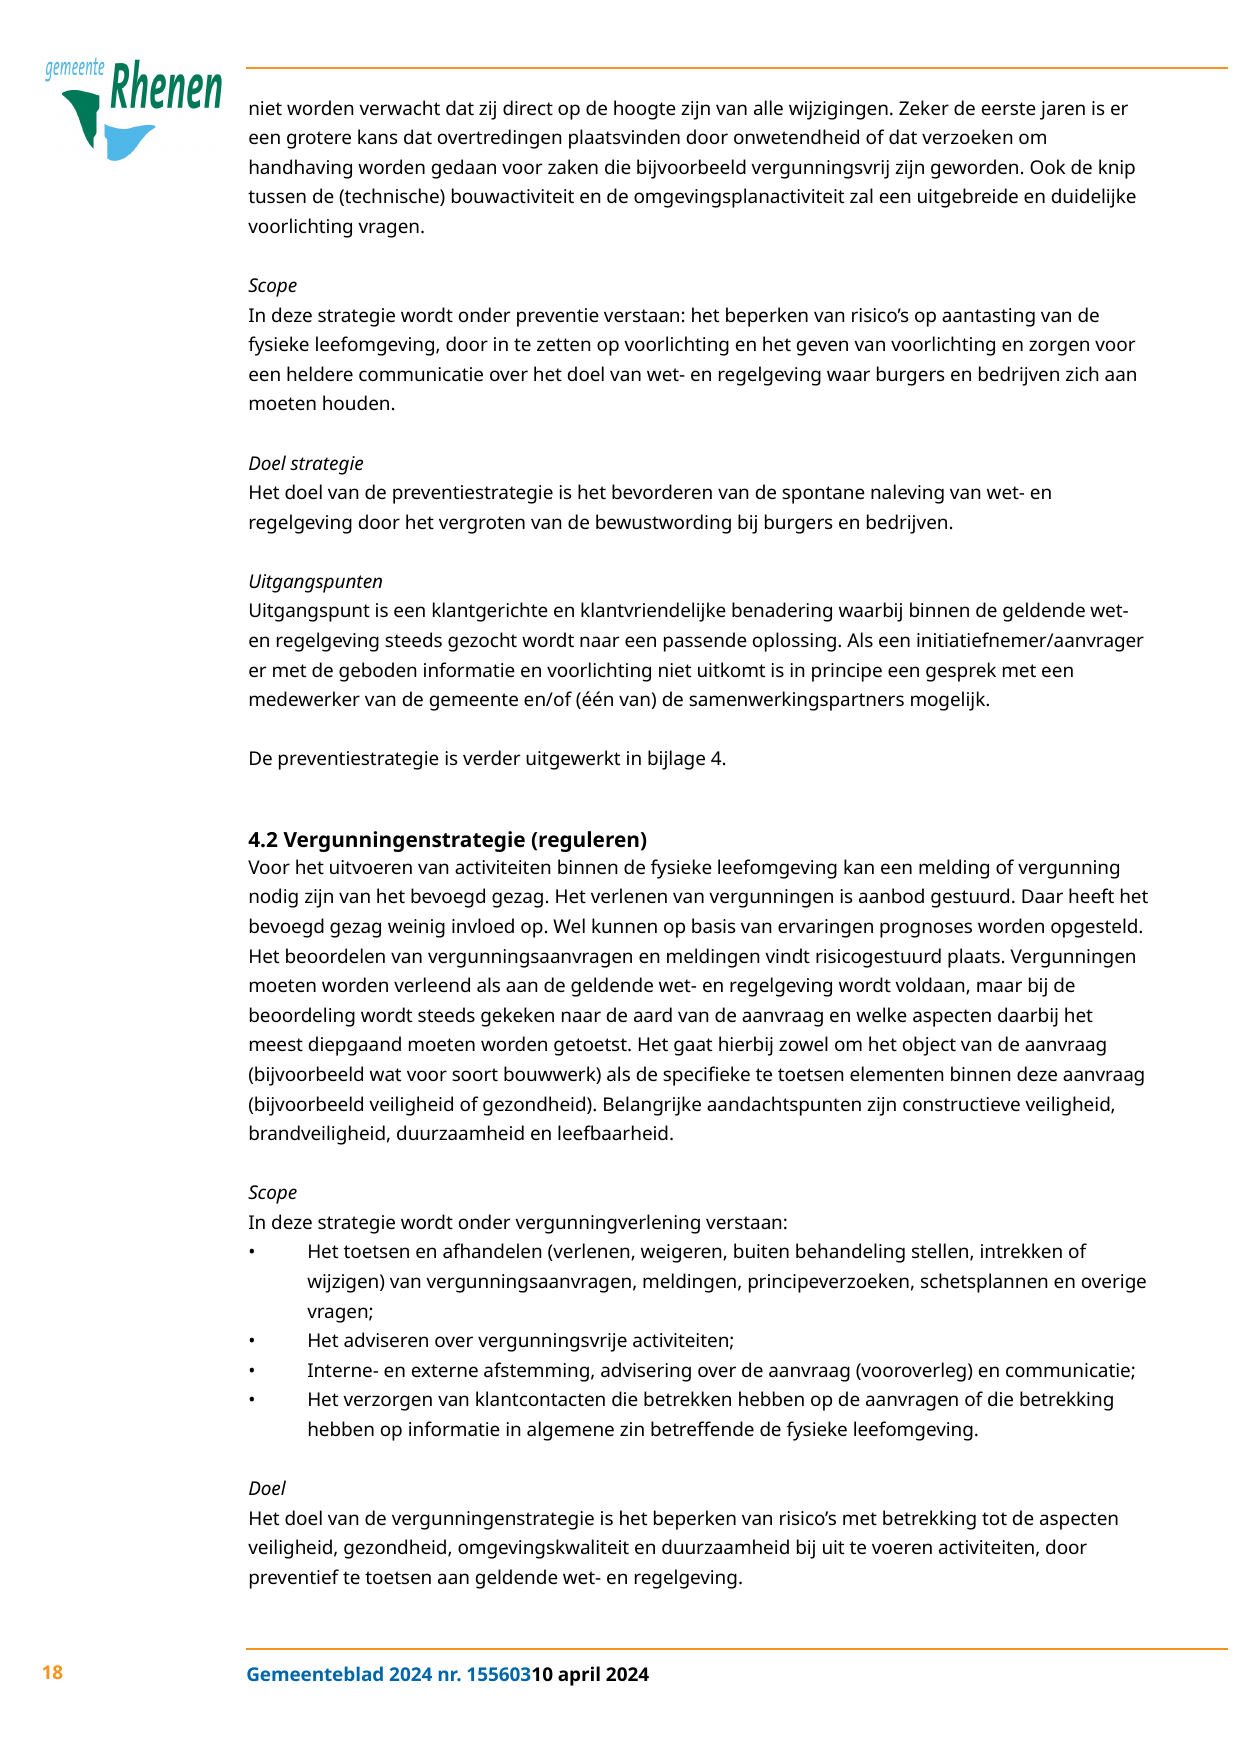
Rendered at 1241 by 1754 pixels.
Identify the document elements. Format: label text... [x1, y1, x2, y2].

text In deze strategie wordt onder vergunningverlening verstaan: [248, 1209, 1152, 1235]
text De preventiestrategie is verder uitgewerkt in bijlage 4. [248, 746, 1152, 771]
list Het adviseren over vergunningsvrije activiteiten; [248, 1327, 1152, 1353]
list Het verzorgen van klantcontacten die betrekken hebben op de aanvragen of die betrekking hebben op informatie in algemene zin betreffende de fysieke leefomgeving. [248, 1387, 1152, 1442]
picture [41, 47, 231, 172]
list Het toetsen en afhandelen (verlenen, weigeren, buiten behandeling stellen, intrekken of wijzigen) van vergunningsaanvragen, meldingen, principeverzoeken, schetsplannen en overige vragen; [248, 1239, 1152, 1323]
text Doel strategie [248, 450, 1152, 476]
text Scope [248, 272, 1152, 298]
text niet worden verwacht dat zij direct op de hoogte zijn van alle wijzigingen. Zeker de eerste jaren is er een grotere kans dat overtredingen plaatsvinden door onwetendheid of dat verzoeken om handhaving worden gedaan voor zaken die bijvoorbeeld vergunningsvrij zijn geworden. Ook de knip tussen de (technische) bouwactiviteit en de omgevingsplanactiviteit zal een uitgebreide en duidelijke voorlichting vragen. [248, 95, 1152, 239]
list Interne- en externe afstemming, advisering over de aanvraag (vooroverleg) en communicatie; [248, 1357, 1152, 1383]
text In deze strategie wordt onder preventie verstaan: het beperken van risico’s op aantasting van de fysieke leefomgeving, door in te zetten op voorlichting en het geven van voorlichting en zorgen voor een heldere communicatie over het doel van wet- en regelgeving waar burgers en bedrijven zich aan moeten houden. [248, 302, 1152, 416]
text Voor het uitvoeren van activiteiten binnen de fysieke leefomgeving kan een melding of vergunning nodig zijn van het bevoegd gezag. Het verlenen van vergunningen is aanbod gestuurd. Daar heeft het bevoegd gezag weinig invloed op. Wel kunnen op basis van ervaringen prognoses worden opgesteld. [248, 854, 1152, 939]
text Het doel van de vergunningenstrategie is het beperken van risico’s met betrekking tot de aspecten veiligheid, gezondheid, omgevingskwaliteit en duurzaamheid bij uit te voeren activiteiten, door preventief te toetsen aan geldende wet- en regelgeving. [248, 1505, 1152, 1590]
text Het beoordelen van vergunningsaanvragen en meldingen vindt risicogestuurd plaats. Vergunningen moeten worden verleend als aan de geldende wet- en regelgeving wordt voldaan, maar bij de beoordeling wordt steeds gekeken naar de aard van de aanvraag en welke aspecten daarbij het meest diepgaand moeten worden getoetst. Het gaat hierbij zowel om het object van de aanvraag (bijvoorbeeld wat voor soort bouwwerk) als de specifieke te toetsen elementen binnen deze aanvraag (bijvoorbeeld veiligheid of gezondheid). Belangrijke aandachtspunten zijn constructieve veiligheid, brandveiligheid, duurzaamheid en leefbaarheid. [248, 943, 1152, 1146]
text 4.2 Vergunningenstrategie (reguleren) [248, 826, 1152, 854]
text Scope [248, 1179, 1152, 1205]
text Uitgangspunt is een klantgerichte en klantvriendelijke benadering waarbij binnen de geldende wet- en regelgeving steeds gezocht wordt naar een passende oplossing. Als een initiatiefnemer/aanvrager er met de geboden informatie en voorlichting niet uitkomt is in principe een gesprek met een medewerker van de gemeente en/of (één van) de samenwerkingspartners mogelijk. [248, 598, 1152, 712]
text Het doel van de preventiestrategie is het bevorderen van de spontane naleving van wet- en regelgeving door het vergroten van de bewustwording bij burgers en bedrijven. [248, 479, 1152, 535]
text Doel [248, 1475, 1152, 1501]
text Uitgangspunten [248, 568, 1152, 594]
